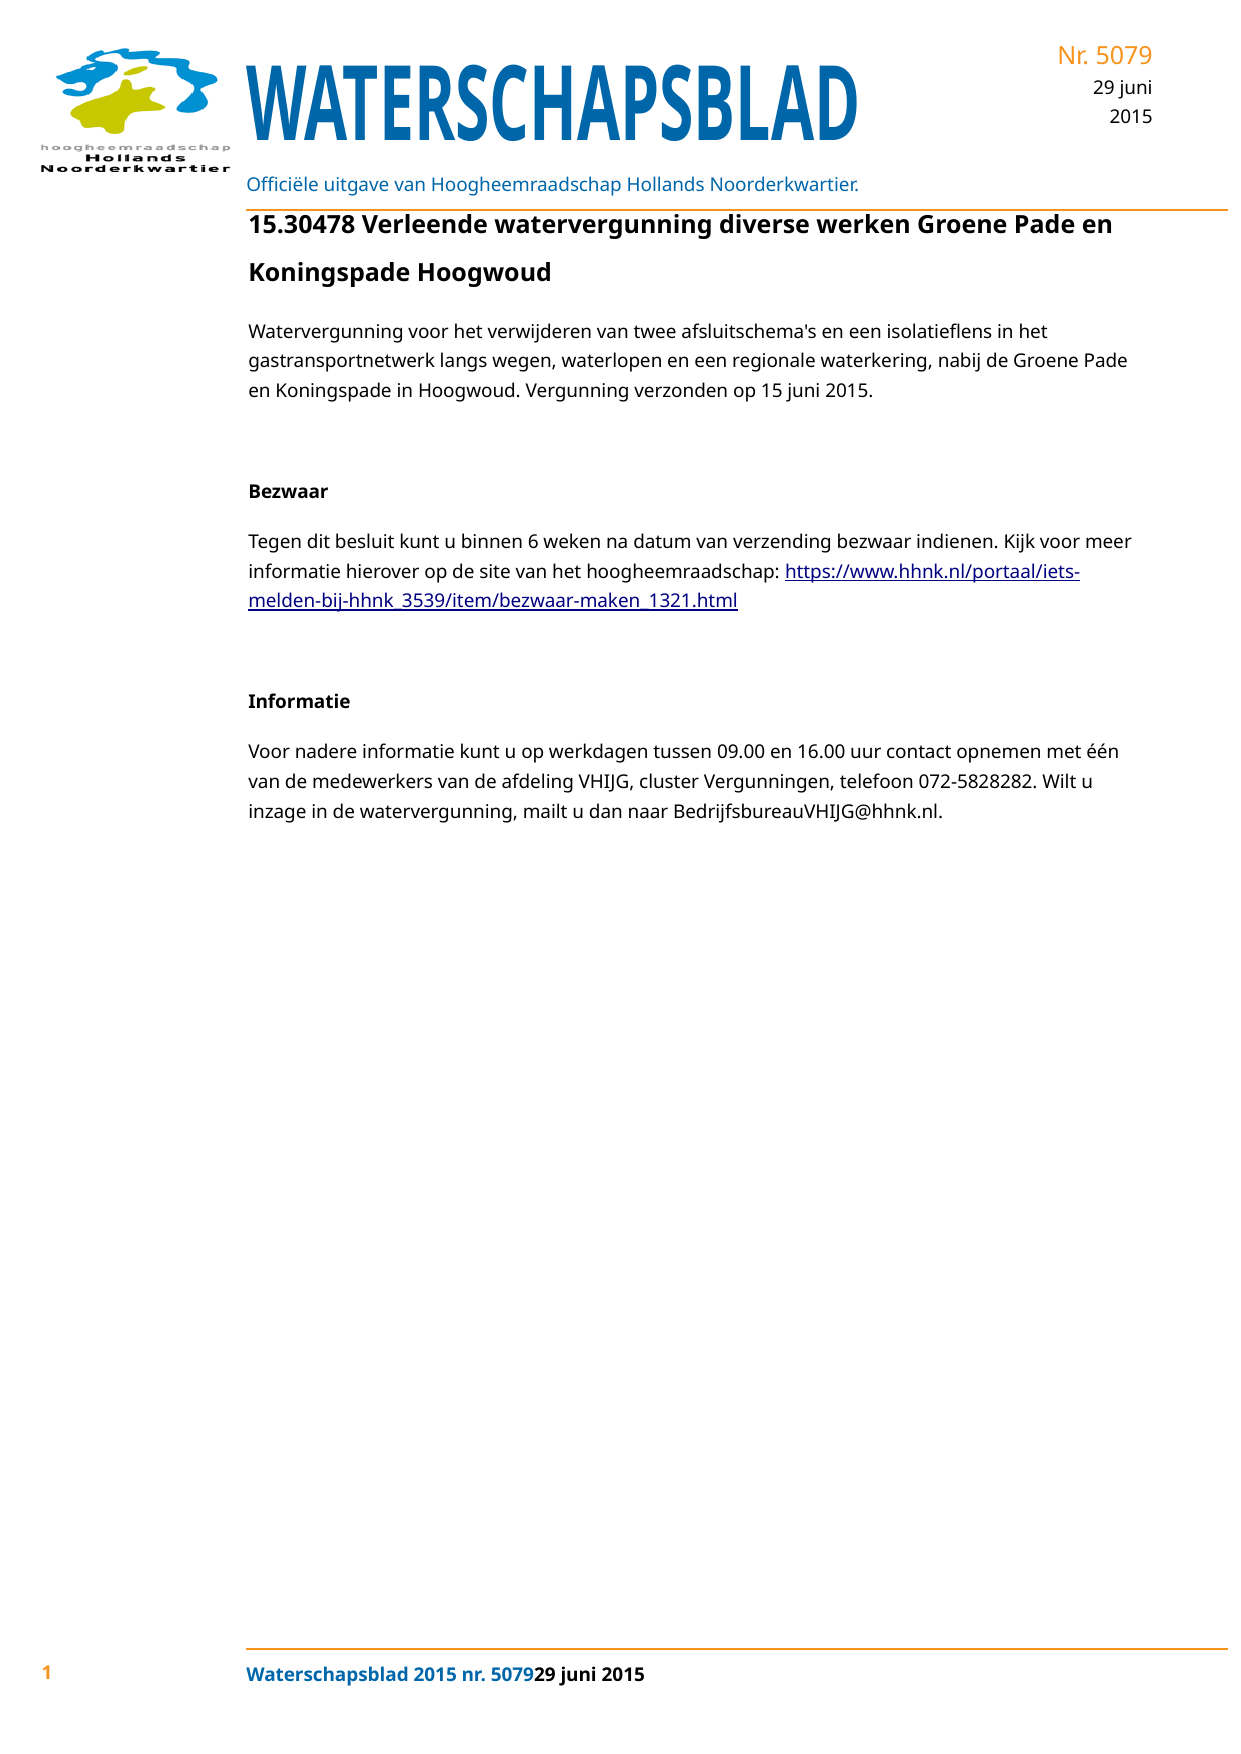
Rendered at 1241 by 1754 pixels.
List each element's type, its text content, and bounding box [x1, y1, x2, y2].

text Voor nadere informatie kunt u op werkdagen tussen 09.00 en 16.00 uur contact opnemen met één van de medewerkers van de afdeling VHIJG, cluster Vergunningen, telefoon 072-5828282. Wilt u inzage in de watervergunning, mailt u dan naar BedrijfsbureauVHIJG@hhnk.nl. [248, 739, 1152, 824]
picture [41, 47, 231, 172]
text Watervergunning voor het verwijderen van twee afsluitschema's en een isolatieflens in het gastransportnetwerk langs wegen, waterlopen en een regionale waterkering, nabij de Groene Pade en Koningspade in Hoogwoud. Vergunning verzonden op 15 juni 2015. [248, 318, 1152, 403]
text Bezwaar [248, 478, 1152, 504]
text Informatie [248, 688, 1152, 714]
text 15.30478 Verleende watervergunning diverse werken Groene Pade en Koningspade Hoogwoud [248, 211, 1152, 288]
text Tegen dit besluit kunt u binnen 6 weken na datum van verzending bezwaar indienen. Kijk voor meer informatie hierover op de site van het hoogheemraadschap: https://www.hhnk.nl/portaal/iets-melden-bij-hhnk_3539/item/bezwaar-maken_1321.html [248, 528, 1152, 613]
